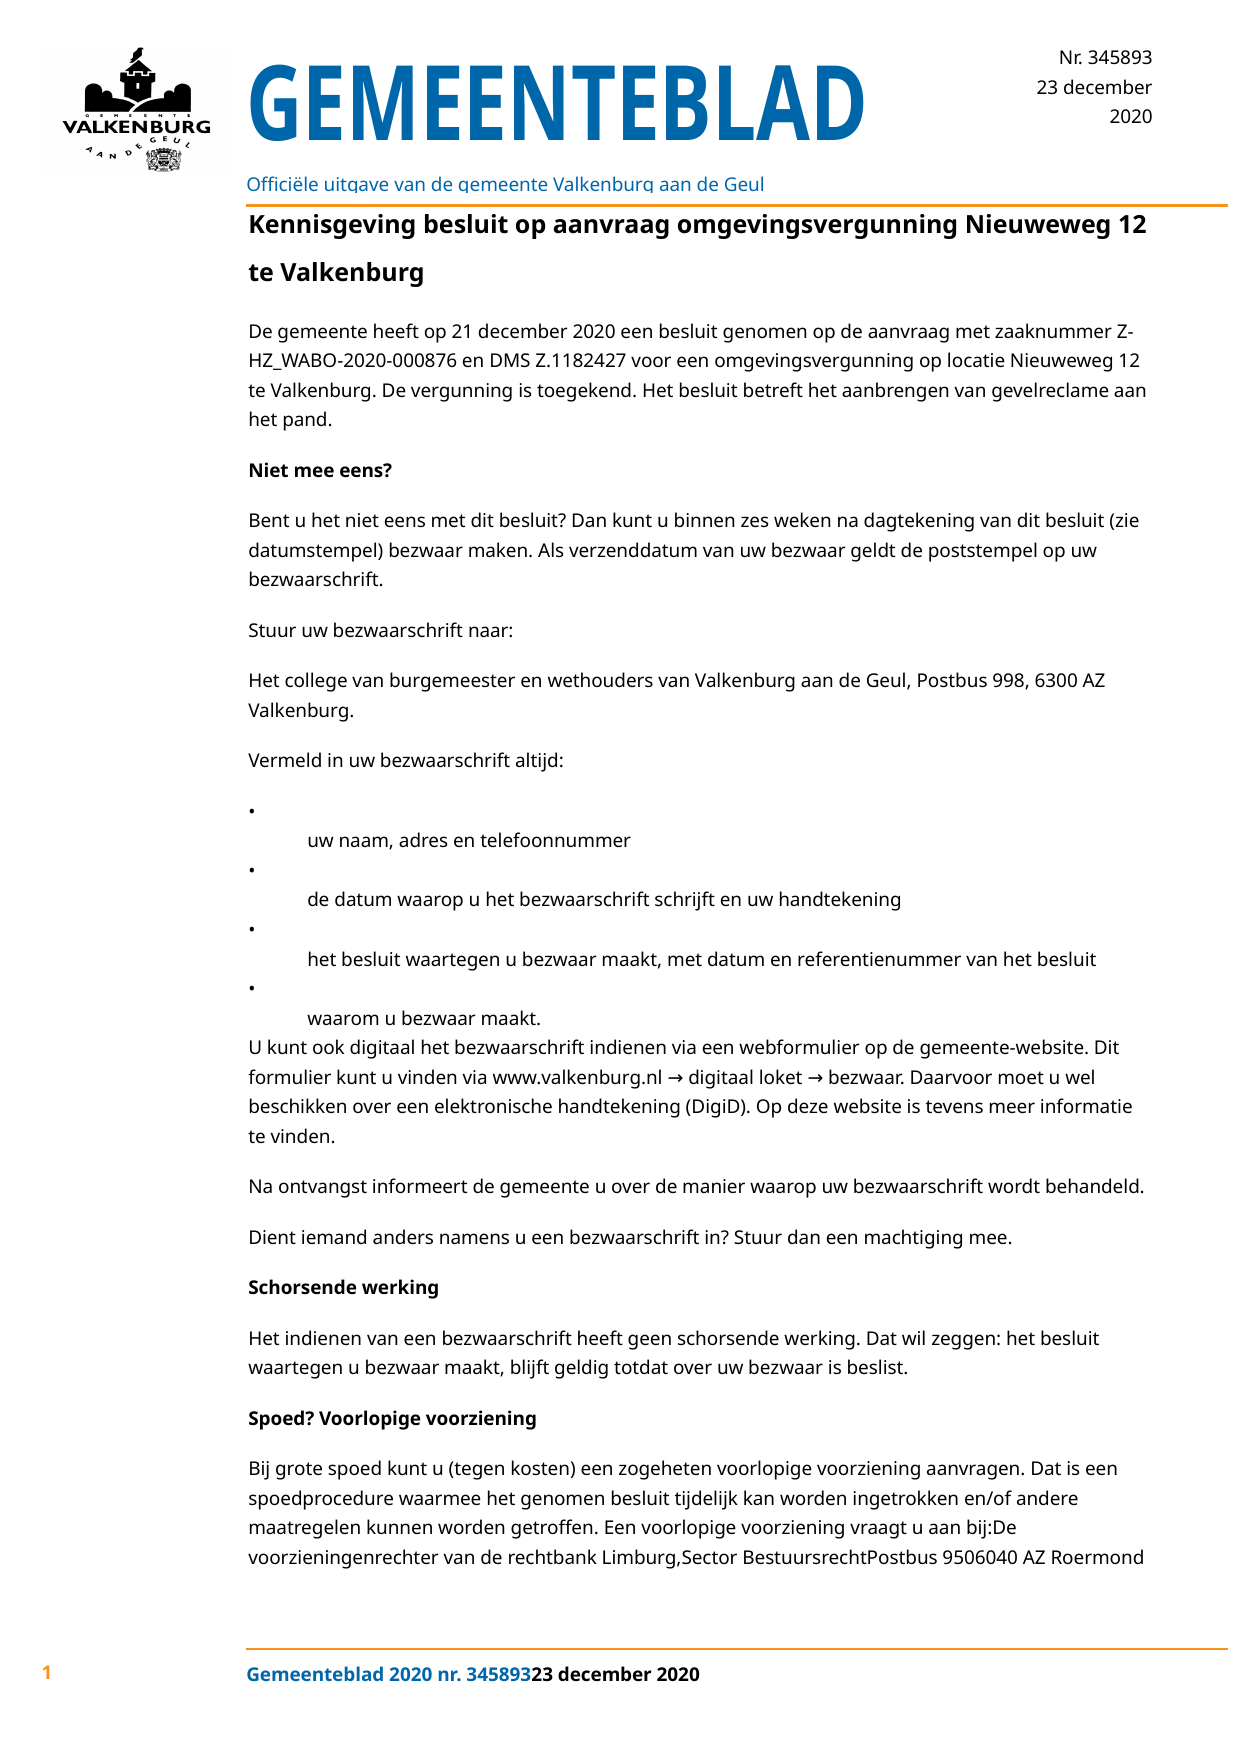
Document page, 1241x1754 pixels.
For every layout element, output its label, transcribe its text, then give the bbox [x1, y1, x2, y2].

text Dient iemand anders namens u een bezwaarschrift in? Stuur dan een machtiging mee. [248, 1224, 1152, 1250]
list waarom u bezwaar maakt. [248, 1005, 1152, 1031]
list uw naam, adres en telefoonnummer [248, 827, 1152, 853]
text Kennisgeving besluit op aanvraag omgevingsvergunning Nieuweweg 12 te Valkenburg [248, 207, 1152, 288]
text Stuur uw bezwaarschrift naar: [248, 617, 1152, 643]
text Bij grote spoed kunt u (tegen kosten) een zogeheten voorlopige voorziening aanvragen. Dat is een spoedprocedure waarmee het genomen besluit tijdelijk kan worden ingetrokken en/of andere maatregelen kunnen worden getroffen. Een voorlopige voorziening vraagt u aan bij:De voorzieningenrechter van de rechtbank Limburg,Sector BestuursrechtPostbus 9506040 AZ Roermond [248, 1455, 1152, 1570]
text Na ontvangst informeert de gemeente u over de manier waarop uw bezwaarschrift wordt behandeld. [248, 1174, 1152, 1199]
text Het college van burgemeester en wethouders van Valkenburg aan de Geul, Postbus 998, 6300 AZ Valkenburg. [248, 667, 1152, 723]
text De gemeente heeft op 21 december 2020 een besluit genomen op de aanvraag met zaaknummer Z-HZ_WABO-2020-000876 en DMS Z.1182427 voor een omgevingsvergunning op locatie Nieuweweg 12 te Valkenburg. De vergunning is toegekend. Het besluit betreft het aanbrengen van gevelreclame aan het pand. [248, 318, 1152, 432]
text Bent u het niet eens met dit besluit? Dan kunt u binnen zes weken na dagtekening van dit besluit (zie datumstempel) bezwaar maken. Als verzenddatum van uw bezwaar geldt de poststempel op uw bezwaarschrift. [248, 507, 1152, 592]
list de datum waarop u het bezwaarschrift schrijft en uw handtekening [248, 887, 1152, 912]
picture [41, 47, 231, 172]
text Vermeld in uw bezwaarschrift altijd: [248, 747, 1152, 773]
text Het indienen van een bezwaarschrift heeft geen schorsende werking. Dat wil zeggen: het besluit waartegen u bezwaar maakt, blijft geldig totdat over uw bezwaar is beslist. [248, 1325, 1152, 1380]
text Spoed? Voorlopige voorziening [248, 1405, 1152, 1431]
text Schorsende werking [248, 1274, 1152, 1300]
text Niet mee eens? [248, 457, 1152, 483]
text U kunt ook digitaal het bezwaarschrift indienen via een webformulier op de gemeente-website. Dit formulier kunt u vinden via www.valkenburg.nl → digitaal loket → bezwaar. Daarvoor moet u wel beschikken over een elektronische handtekening (DigiD). Op deze website is tevens meer informatie te vinden. [248, 1034, 1152, 1149]
list het besluit waartegen u bezwaar maakt, met datum en referentienummer van het besluit [248, 946, 1152, 972]
